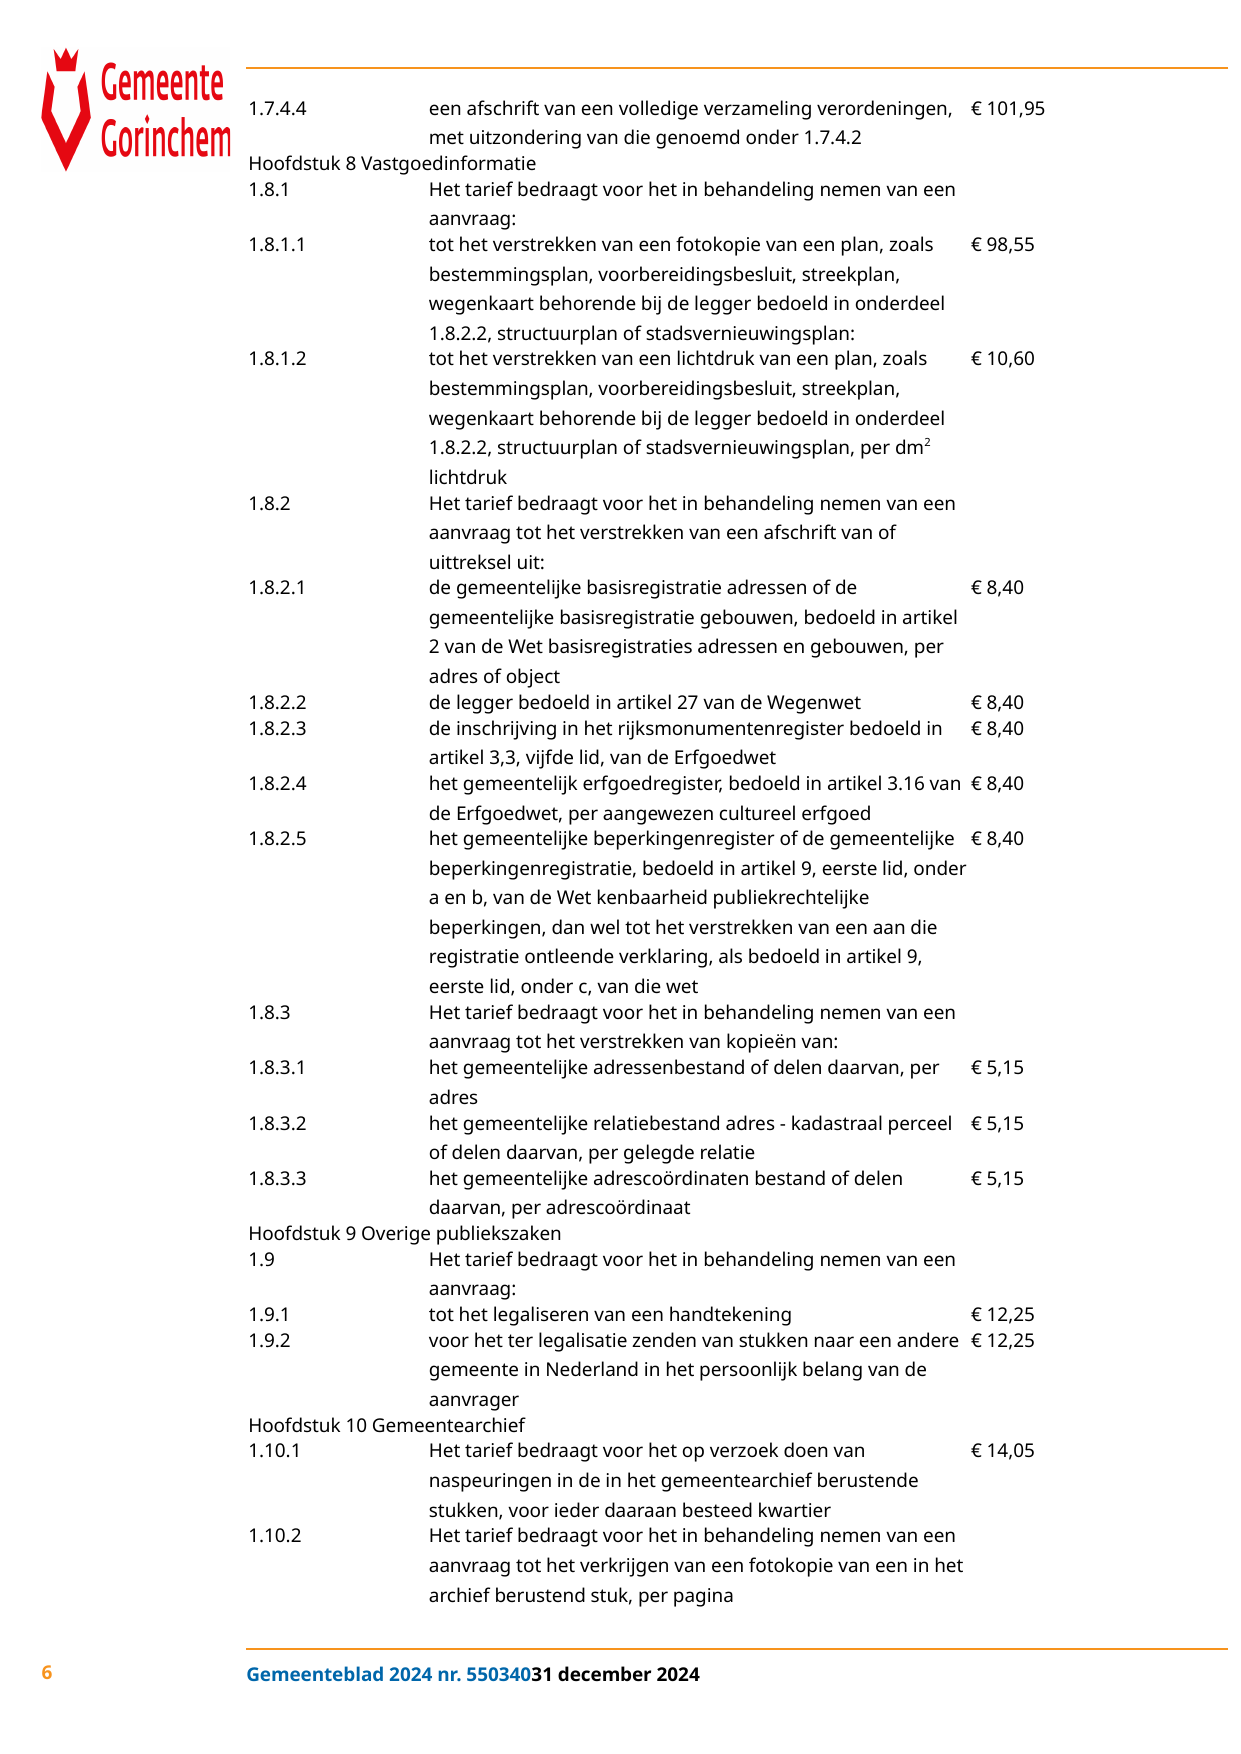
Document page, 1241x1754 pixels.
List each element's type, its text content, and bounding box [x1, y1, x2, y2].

table_cell 1.8.1 [248, 176, 429, 231]
table_cell € 12,25 [971, 1327, 1152, 1412]
table_cell € 5,15 [971, 1110, 1152, 1165]
table_cell tot het verstrekken van een lichtdruk van een plan, zoals bestemmingsplan, voorbereidingsbesluit, streekplan, wegenkaart behorende bij de legger bedoeld in onderdeel 1.8.2.2, structuurplan of stadsvernieuwingsplan, per dm2 lichtdruk [429, 346, 971, 490]
table_cell 1.8.3 [248, 999, 429, 1054]
table_cell 1.9.1 [248, 1301, 429, 1327]
table_cell € 8,40 [971, 715, 1152, 770]
table_cell het gemeentelijke adressenbestand of delen daarvan, per adres [429, 1054, 971, 1110]
table_cell € 98,55 [971, 231, 1152, 346]
table_cell de gemeentelijke basisregistratie adressen of de gemeentelijke basisregistratie gebouwen, bedoeld in artikel 2 van de Wet basisregistraties adressen en gebouwen, per adres of object [429, 575, 971, 689]
table_cell € 8,40 [971, 689, 1152, 715]
table_cell 1.8.3.3 [248, 1165, 429, 1220]
table_cell [971, 490, 1152, 574]
table_cell 1.8.2.2 [248, 689, 429, 715]
table_cell de legger bedoeld in artikel 27 van de Wegenwet [429, 689, 971, 715]
table_cell voor het ter legalisatie zenden van stukken naar een andere gemeente in Nederland in het persoonlijk belang van de aanvrager [429, 1327, 971, 1412]
table_cell het gemeentelijke beperkingenregister of de gemeentelijke beperkingenregistratie, bedoeld in artikel 9, eerste lid, onder a en b, van de Wet kenbaarheid publiekrechtelijke beperkingen, dan wel tot het verstrekken van een aan die registratie ontleende verklaring, als bedoeld in artikel 9, eerste lid, onder c, van die wet [429, 825, 971, 999]
table_cell Hoofdstuk 9 Overige publiekszaken [248, 1220, 971, 1246]
table_cell [971, 999, 1152, 1054]
table_cell 1.8.3.1 [248, 1054, 429, 1110]
table_cell 1.10.1 [248, 1438, 429, 1523]
table_cell 1.9 [248, 1246, 429, 1301]
table_cell 1.9.2 [248, 1327, 429, 1412]
table_cell een afschrift van een volledige verzameling verordeningen, met uitzondering van die genoemd onder 1.7.4.2 [429, 95, 971, 150]
table_cell € 14,05 [971, 1438, 1152, 1523]
table_cell € 10,60 [971, 346, 1152, 490]
table_cell het gemeentelijke relatiebestand adres - kadastraal perceel of delen daarvan, per gelegde relatie [429, 1110, 971, 1165]
table_cell Het tarief bedraagt voor het in behandeling nemen van een aanvraag tot het verstrekken van kopieën van: [429, 999, 971, 1054]
table_cell 1.8.2.3 [248, 715, 429, 770]
table_cell [971, 176, 1152, 231]
table_cell de inschrijving in het rijksmonumentenregister bedoeld in artikel 3,3, vijfde lid, van de Erfgoedwet [429, 715, 971, 770]
table_cell 1.8.2.1 [248, 575, 429, 689]
table_cell het gemeentelijke adrescoördinaten bestand of delen daarvan, per adrescoördinaat [429, 1165, 971, 1220]
table_cell 1.8.1.1 [248, 231, 429, 346]
table_cell € 8,40 [971, 825, 1152, 999]
table_cell 1.8.2 [248, 490, 429, 574]
table_cell € 101,95 [971, 95, 1152, 150]
table_cell Het tarief bedraagt voor het in behandeling nemen van een aanvraag: [429, 1246, 971, 1301]
table_cell 1.7.4.4 [248, 95, 429, 150]
table_cell [971, 1220, 1152, 1246]
table_cell Het tarief bedraagt voor het in behandeling nemen van een aanvraag tot het verstrekken van een afschrift van of uittreksel uit: [429, 490, 971, 574]
table_cell [971, 1523, 1152, 1607]
table_cell € 5,15 [971, 1054, 1152, 1110]
table_cell Hoofdstuk 10 Gemeentearchief [248, 1412, 971, 1438]
table_cell [971, 1412, 1152, 1438]
table_cell 1.8.2.5 [248, 825, 429, 999]
table_cell € 12,25 [971, 1301, 1152, 1327]
table_cell tot het legaliseren van een handtekening [429, 1301, 971, 1327]
table_cell [971, 150, 1152, 176]
table_cell 1.8.1.2 [248, 346, 429, 490]
table_cell het gemeentelijk erfgoedregister, bedoeld in artikel 3.16 van de Erfgoedwet, per aangewezen cultureel erfgoed [429, 770, 971, 825]
table_cell [971, 1246, 1152, 1301]
table_cell 1.8.3.2 [248, 1110, 429, 1165]
table_cell Het tarief bedraagt voor het in behandeling nemen van een aanvraag tot het verkrijgen van een fotokopie van een in het archief berustend stuk, per pagina [429, 1523, 971, 1607]
table_cell Het tarief bedraagt voor het in behandeling nemen van een aanvraag: [429, 176, 971, 231]
table_cell € 8,40 [971, 575, 1152, 689]
table_cell 1.8.2.4 [248, 770, 429, 825]
table_cell € 5,15 [971, 1165, 1152, 1220]
table_cell Het tarief bedraagt voor het op verzoek doen van naspeuringen in de in het gemeentearchief berustende stukken, voor ieder daaraan besteed kwartier [429, 1438, 971, 1523]
table_cell 1.10.2 [248, 1523, 429, 1607]
table_cell tot het verstrekken van een fotokopie van een plan, zoals bestemmingsplan, voorbereidingsbesluit, streekplan, wegenkaart behorende bij de legger bedoeld in onderdeel 1.8.2.2, structuurplan of stadsvernieuwingsplan: [429, 231, 971, 346]
table_cell € 8,40 [971, 770, 1152, 825]
picture [41, 47, 231, 172]
table_cell Hoofdstuk 8 Vastgoedinformatie [248, 150, 971, 176]
